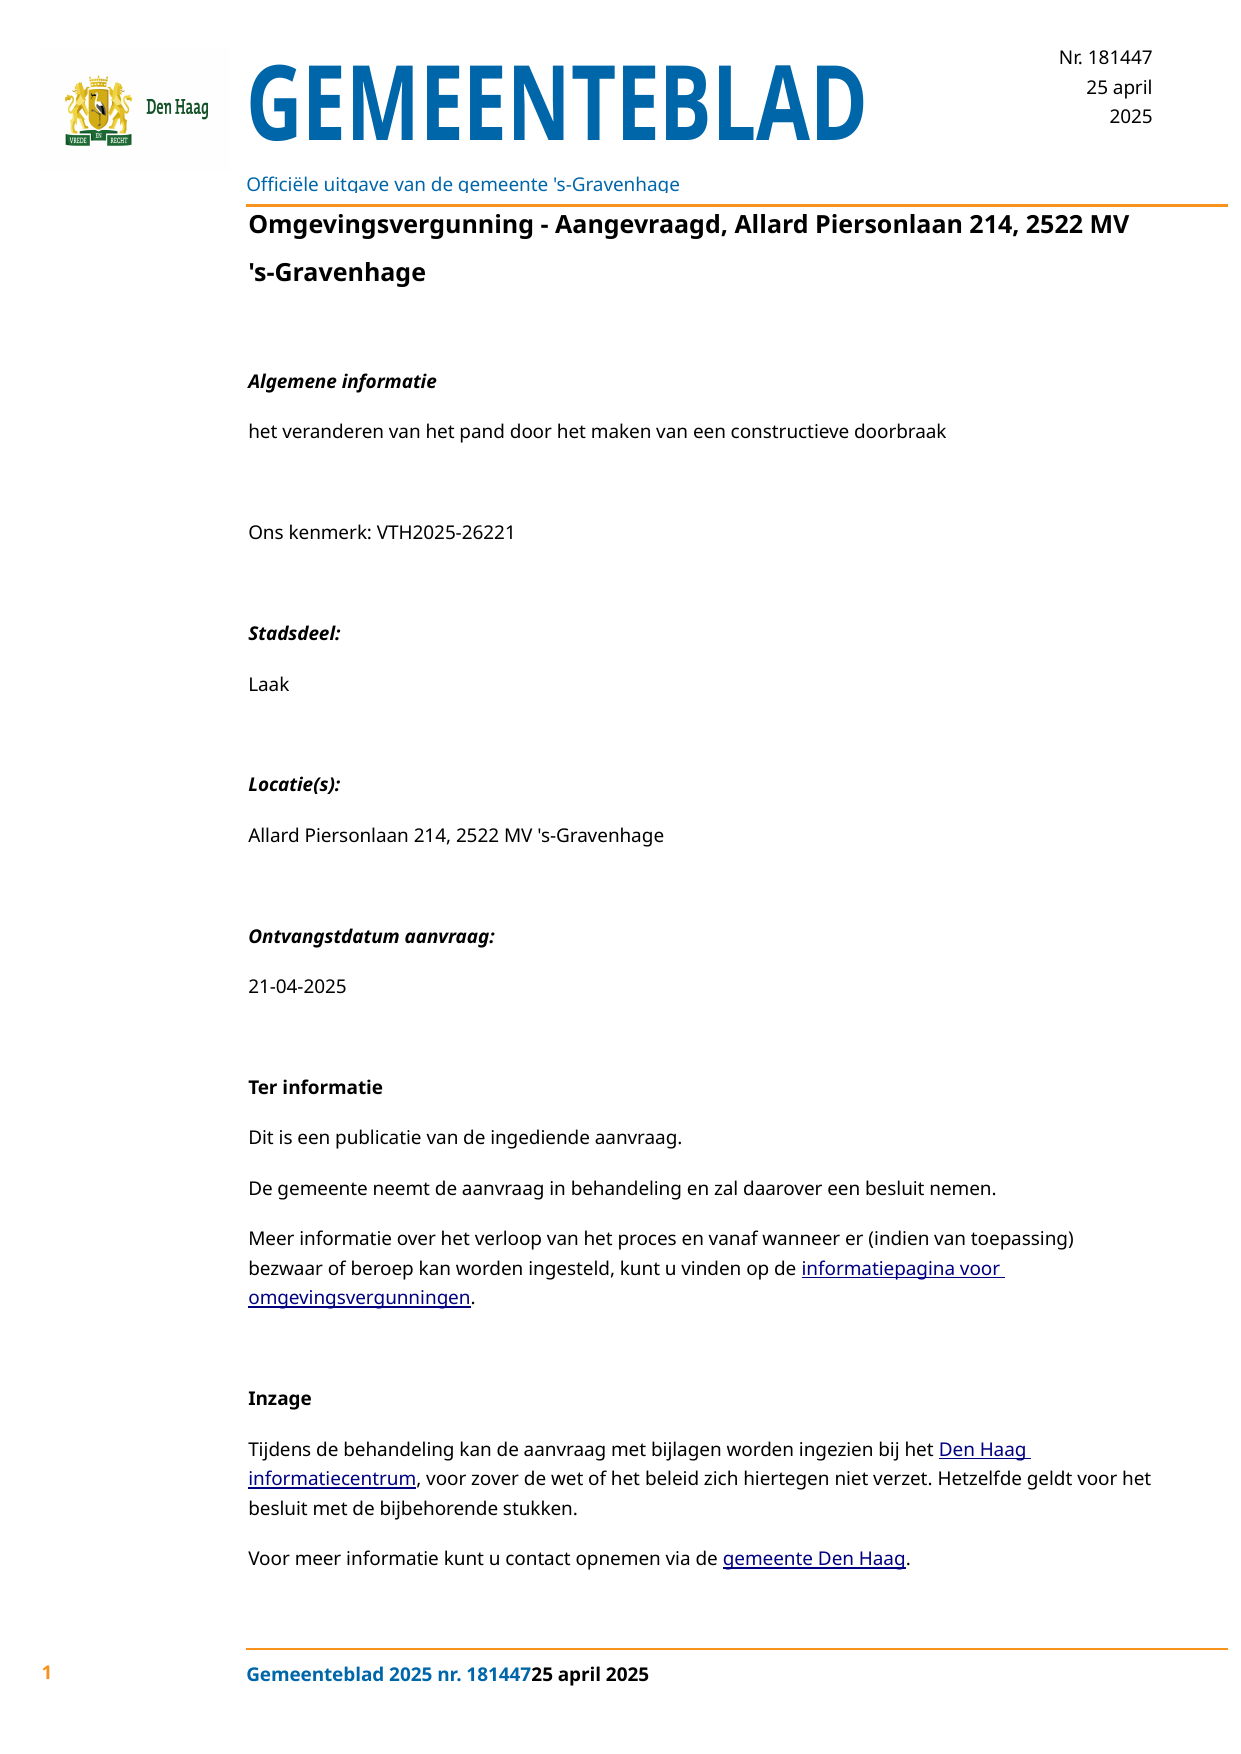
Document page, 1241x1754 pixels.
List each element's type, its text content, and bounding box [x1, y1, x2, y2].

text het veranderen van het pand door het maken van een constructieve doorbraak [248, 419, 1152, 444]
text Meer informatie over het verloop van het proces en vanaf wanneer er (indien van toepassing) bezwaar of beroep kan worden ingesteld, kunt u vinden op de informatiepagina voor omgevingsvergunningen. [248, 1225, 1152, 1310]
text Inzage [248, 1385, 1152, 1411]
text Ontvangstdatum aanvraag: [248, 923, 1152, 949]
text Locatie(s): [248, 772, 1152, 797]
text Stadsdeel: [248, 620, 1152, 646]
text Dit is een publicatie van de ingediende aanvraag. [248, 1124, 1152, 1150]
text Algemene informatie [248, 368, 1152, 394]
text Tijdens de behandeling kan de aanvraag met bijlagen worden ingezien bij het Den Haag informatiecentrum, voor zover de wet of het beleid zich hiertegen niet verzet. Hetzelfde geldt voor het besluit met de bijbehorende stukken. [248, 1436, 1152, 1521]
text 21-04-2025 [248, 973, 1152, 999]
text Allard Piersonlaan 214, 2522 MV 's-Gravenhage [248, 822, 1152, 848]
text Omgevingsvergunning - Aangevraagd, Allard Piersonlaan 214, 2522 MV 's-Gravenhage [248, 207, 1152, 288]
picture [41, 47, 231, 172]
text Voor meer informatie kunt u contact opnemen via de gemeente Den Haag. [248, 1545, 1152, 1571]
text De gemeente neemt de aanvraag in behandeling en zal daarover een besluit nemen. [248, 1175, 1152, 1201]
text Ons kenmerk: VTH2025-26221 [248, 519, 1152, 545]
text Ter informatie [248, 1074, 1152, 1100]
text Laak [248, 671, 1152, 697]
